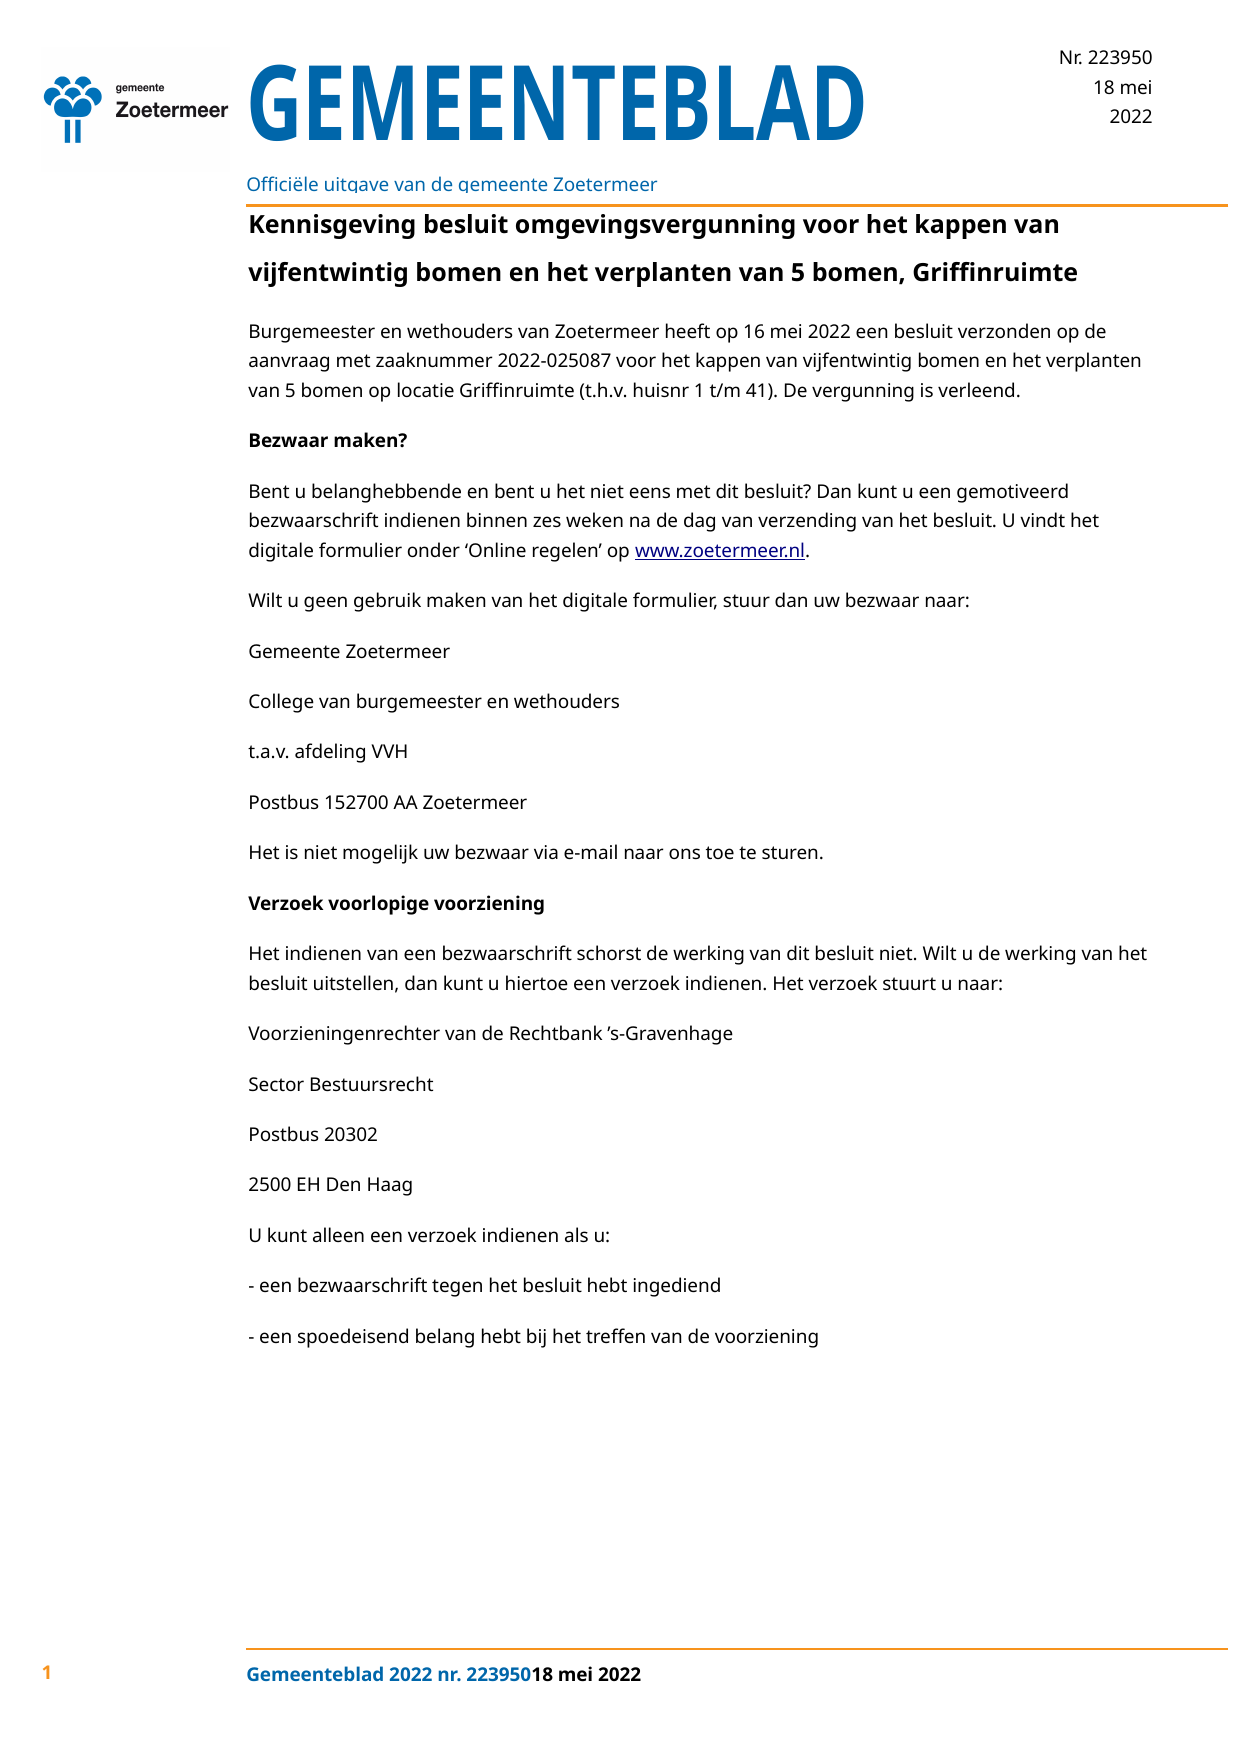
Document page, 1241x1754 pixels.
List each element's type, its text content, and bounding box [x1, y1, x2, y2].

text Het indienen van een bezwaarschrift schorst de werking van dit besluit niet. Wilt u de werking van het besluit uitstellen, dan kunt u hiertoe een verzoek indienen. Het verzoek stuurt u naar: [248, 940, 1152, 996]
text Voorzieningenrechter van de Rechtbank ’s-Gravenhage [248, 1020, 1152, 1046]
text Gemeente Zoetermeer [248, 638, 1152, 664]
text Postbus 20302 [248, 1121, 1152, 1147]
text College van burgemeester en wethouders [248, 688, 1152, 714]
text t.a.v. afdeling VVH [248, 739, 1152, 764]
text Burgemeester en wethouders van Zoetermeer heeft op 16 mei 2022 een besluit verzonden op de aanvraag met zaaknummer 2022-025087 voor het kappen van vijfentwintig bomen en het verplanten van 5 bomen op locatie Griffinruimte (t.h.v. huisnr 1 t/m 41). De vergunning is verleend. [248, 318, 1152, 403]
text - een spoedeisend belang hebt bij het treffen van de voorziening [248, 1323, 1152, 1349]
text Kennisgeving besluit omgevingsvergunning voor het kappen van vijfentwintig bomen en het verplanten van 5 bomen, Griffinruimte [248, 207, 1152, 288]
text Bezwaar maken? [248, 427, 1152, 453]
text Sector Bestuursrecht [248, 1071, 1152, 1097]
text Verzoek voorlopige voorziening [248, 890, 1152, 916]
text U kunt alleen een verzoek indienen als u: [248, 1222, 1152, 1248]
text - een bezwaarschrift tegen het besluit hebt ingediend [248, 1272, 1152, 1298]
text Wilt u geen gebruik maken van het digitale formulier, stuur dan uw bezwaar naar: [248, 587, 1152, 613]
text 2500 EH Den Haag [248, 1172, 1152, 1197]
picture [41, 47, 231, 172]
text Bent u belanghebbende en bent u het niet eens met dit besluit? Dan kunt u een gemotiveerd bezwaarschrift indienen binnen zes weken na de dag van verzending van het besluit. U vindt het digitale formulier onder ‘Online regelen’ op www.zoetermeer.nl. [248, 478, 1152, 563]
text Het is niet mogelijk uw bezwaar via e-mail naar ons toe te sturen. [248, 839, 1152, 865]
text Postbus 152700 AA Zoetermeer [248, 789, 1152, 815]
